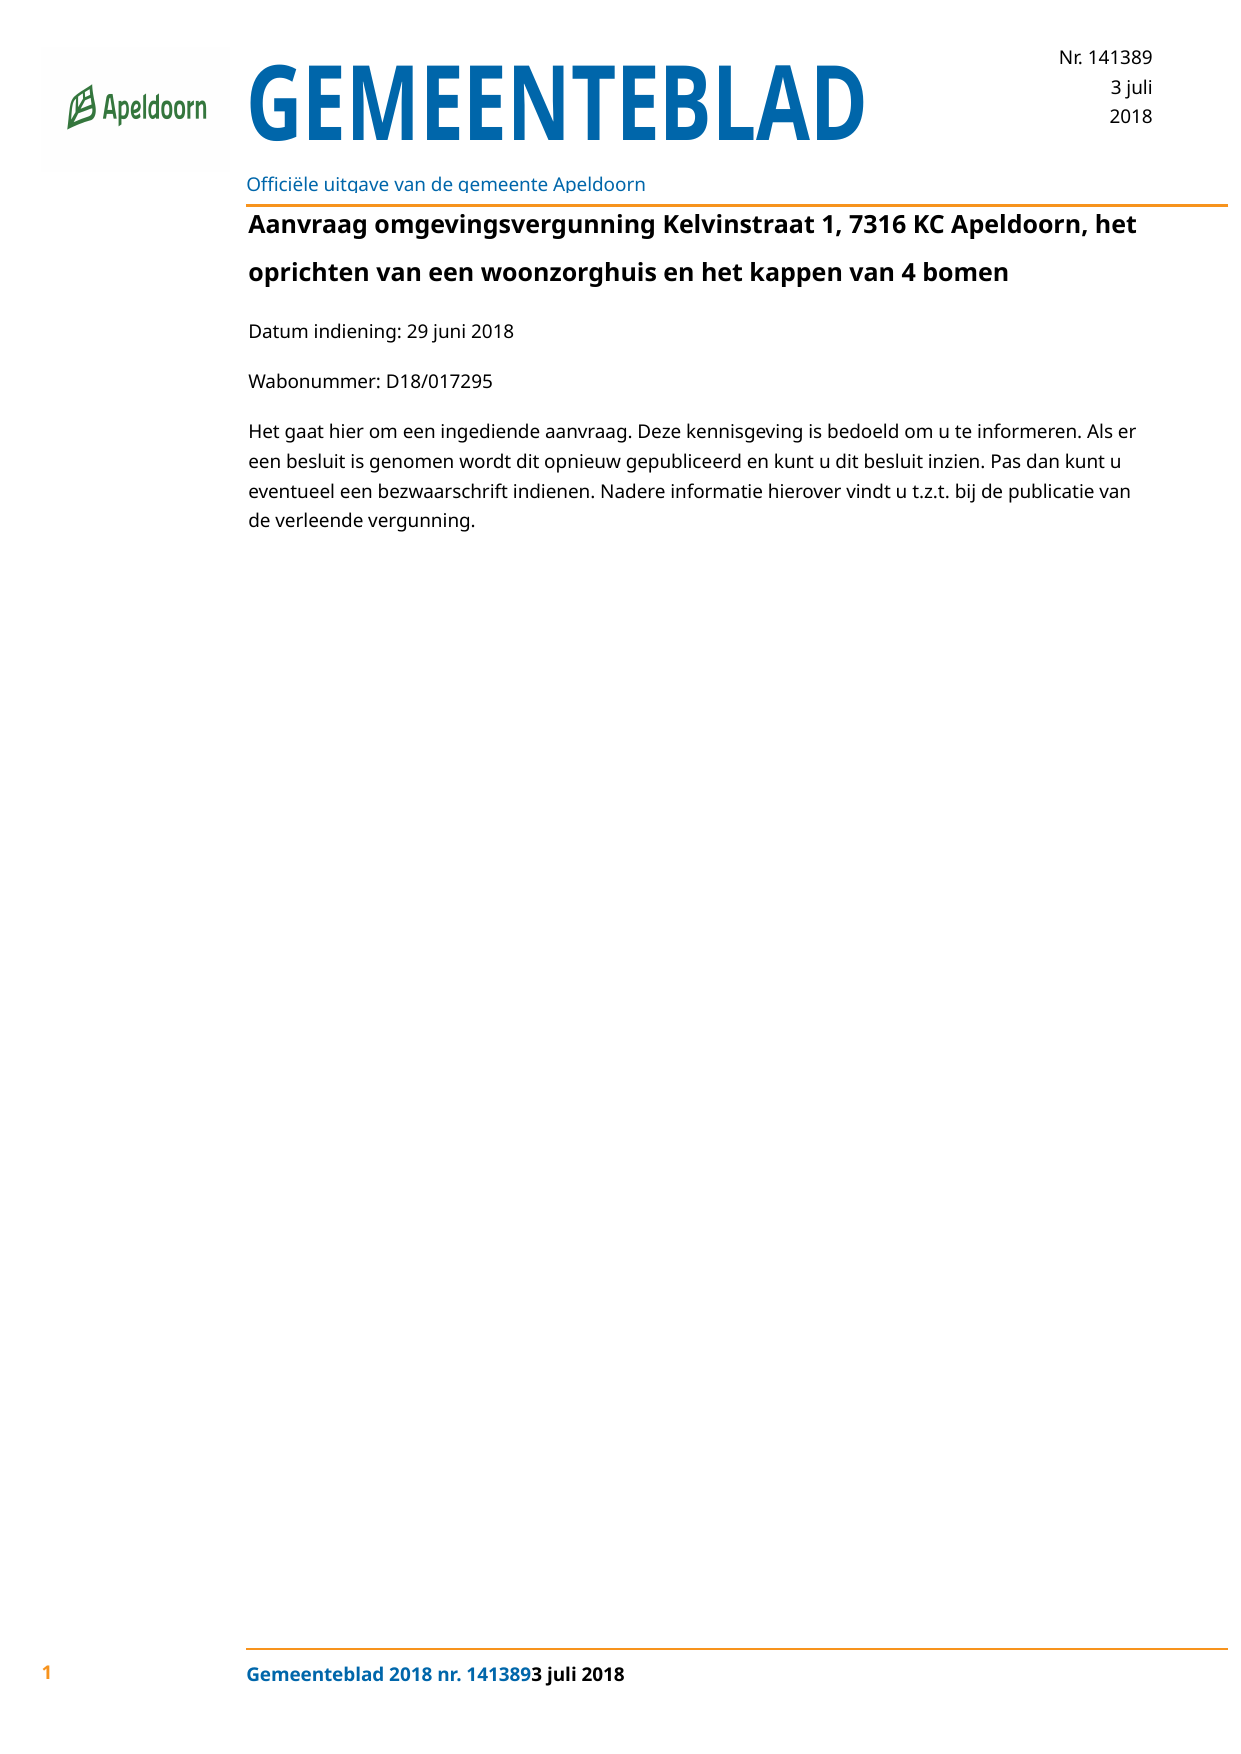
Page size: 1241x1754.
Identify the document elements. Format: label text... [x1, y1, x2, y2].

text Datum indiening: 29 juni 2018 [248, 318, 1152, 344]
picture [41, 47, 231, 172]
text Aanvraag omgevingsvergunning Kelvinstraat 1, 7316 KC Apeldoorn, het oprichten van een woonzorghuis en het kappen van 4 bomen [248, 207, 1152, 288]
text Wabonummer: D18/017295 [248, 368, 1152, 394]
text Het gaat hier om een ingediende aanvraag. Deze kennisgeving is bedoeld om u te informeren. Als er een besluit is genomen wordt dit opnieuw gepubliceerd en kunt u dit besluit inzien. Pas dan kunt u eventueel een bezwaarschrift indienen. Nadere informatie hierover vindt u t.z.t. bij de publicatie van de verleende vergunning. [248, 419, 1152, 533]
